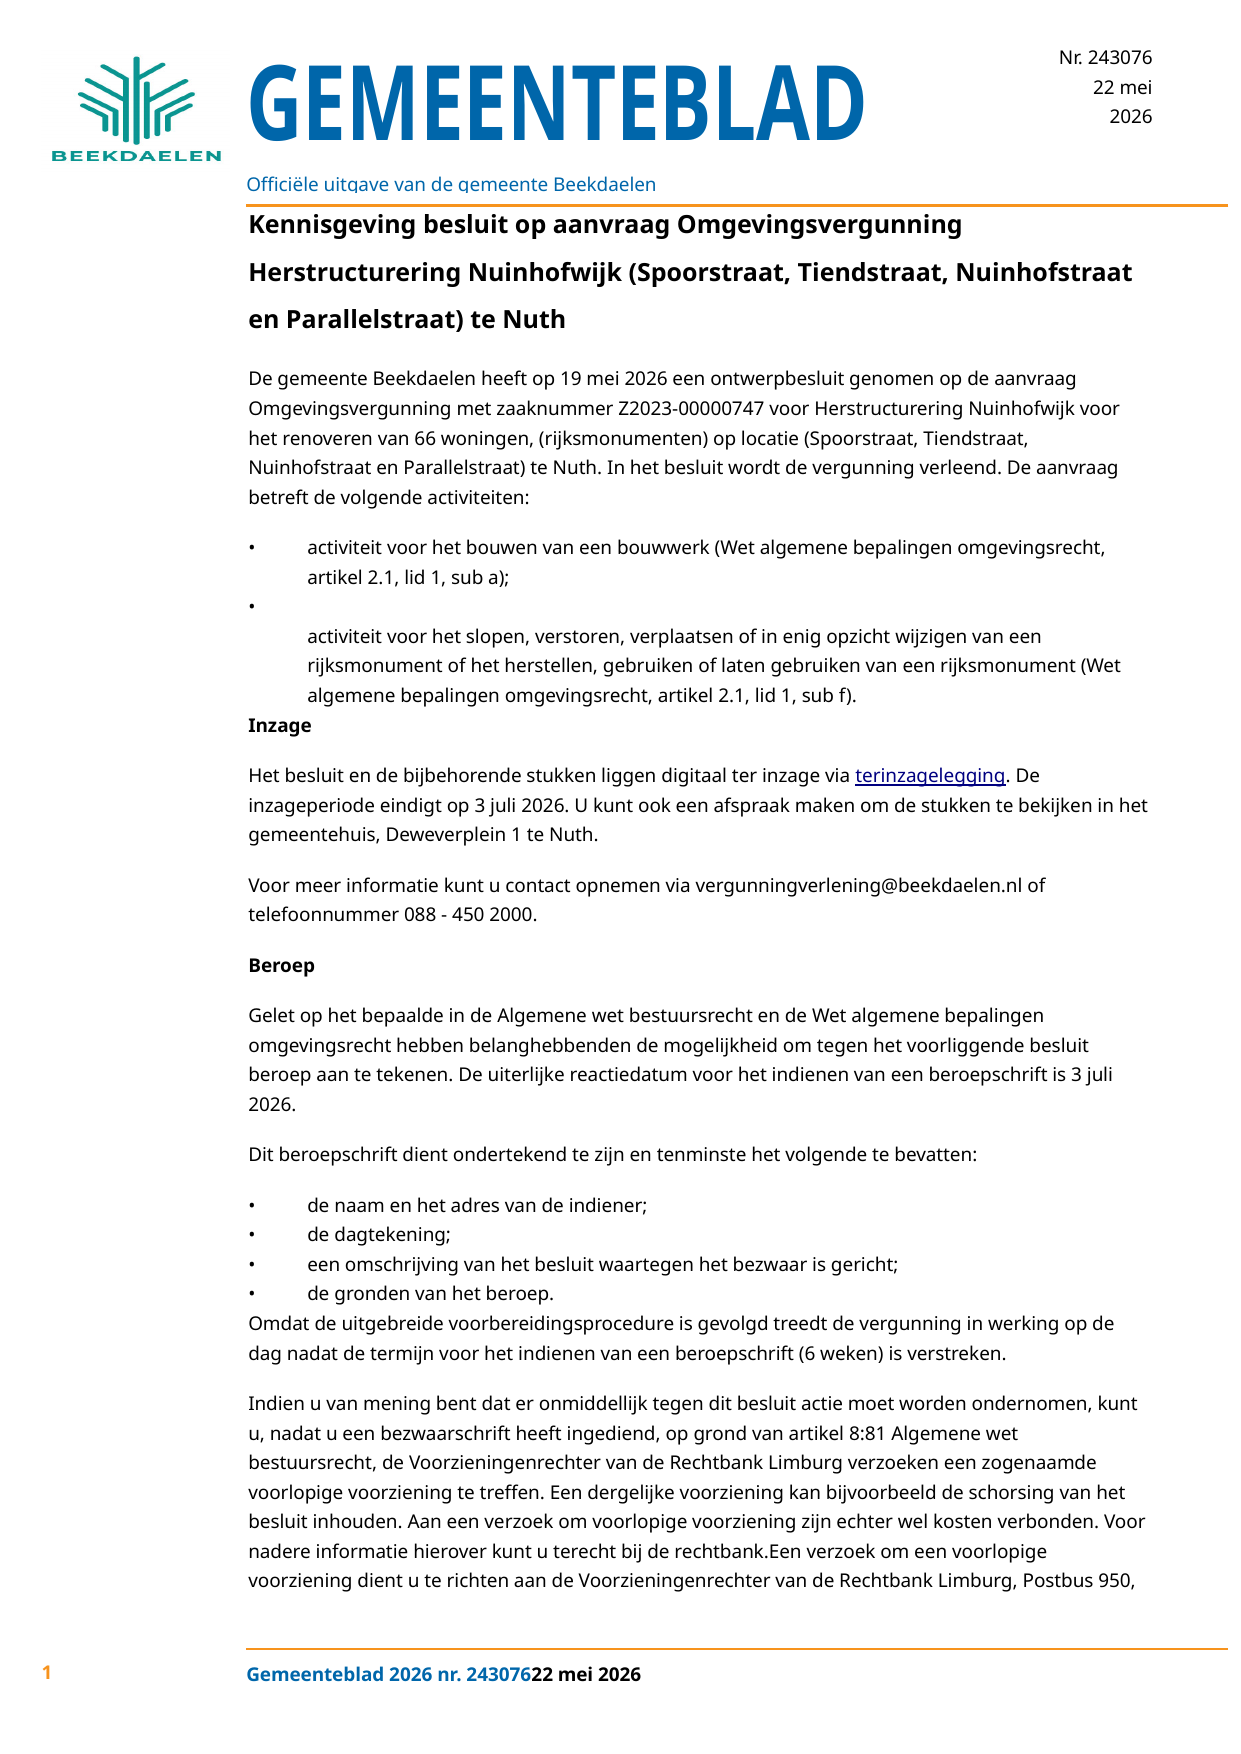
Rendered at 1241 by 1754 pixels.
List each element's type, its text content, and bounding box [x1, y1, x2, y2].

text Omdat de uitgebreide voorbereidingsprocedure is gevolgd treedt de vergunning in werking op de dag nadat de termijn voor het indienen van een beroepschrift (6 weken) is verstreken. [248, 1310, 1152, 1365]
text Beroep [248, 952, 1152, 977]
text Het besluit en de bijbehorende stukken liggen digitaal ter inzage via terinzagelegging. De inzageperiode eindigt op 3 juli 2026. U kunt ook een afspraak maken om de stukken te bekijken in het gemeentehuis, Deweverplein 1 te Nuth. [248, 762, 1152, 847]
list de dagtekening; [248, 1221, 1152, 1247]
list activiteit voor het slopen, verstoren, verplaatsen of in enig opzicht wijzigen van een rijksmonument of het herstellen, gebruiken of laten gebruiken van een rijksmonument (Wet algemene bepalingen omgevingsrecht, artikel 2.1, lid 1, sub f). [248, 623, 1152, 708]
list een omschrijving van het besluit waartegen het bezwaar is gericht; [248, 1251, 1152, 1277]
text Voor meer informatie kunt u contact opnemen via vergunningverlening@beekdaelen.nl of telefoonnummer 088 - 450 2000. [248, 872, 1152, 927]
text Indien u van mening bent dat er onmiddellijk tegen dit besluit actie moet worden ondernomen, kunt u, nadat u een bezwaarschrift heeft ingediend, op grond van artikel 8:81 Algemene wet bestuursrecht, de Voorzieningenrechter van de Rechtbank Limburg verzoeken een zogenaamde voorlopige voorziening te treffen. Een dergelijke voorziening kan bijvoorbeeld de schorsing van het besluit inhouden. Aan een verzoek om voorlopige voorziening zijn echter wel kosten verbonden. Voor nadere informatie hierover kunt u terecht bij de rechtbank.Een verzoek om een voorlopige voorziening dient u te richten aan de Voorzieningenrechter van de Rechtbank Limburg, Postbus 950, [248, 1390, 1152, 1593]
text Kennisgeving besluit op aanvraag Omgevingsvergunning Herstructurering Nuinhofwijk (Spoorstraat, Tiendstraat, Nuinhofstraat en Parallelstraat) te Nuth [248, 207, 1152, 336]
picture [41, 47, 231, 172]
text Dit beroepschrift dient ondertekend te zijn en tenminste het volgende te bevatten: [248, 1141, 1152, 1167]
list de gronden van het beroep. [248, 1281, 1152, 1306]
list de naam en het adres van de indiener; [248, 1192, 1152, 1217]
text Inzage [248, 712, 1152, 737]
text De gemeente Beekdaelen heeft op 19 mei 2026 een ontwerpbesluit genomen op de aanvraag Omgevingsvergunning met zaaknummer Z2023-00000747 voor Herstructurering Nuinhofwijk voor het renoveren van 66 woningen, (rijksmonumenten) op locatie (Spoorstraat, Tiendstraat, Nuinhofstraat en Parallelstraat) te Nuth. In het besluit wordt de vergunning verleend. De aanvraag betreft de volgende activiteiten: [248, 366, 1152, 509]
list activiteit voor het bouwen van een bouwwerk (Wet algemene bepalingen omgevingsrecht, artikel 2.1, lid 1, sub a); [248, 534, 1152, 589]
text Gelet op het bepaalde in ­de Al­ge­mene wet be­stuurs­recht en de Wet algemene bepalingen omgevingsrecht hebben belanghebbenden de mogelijkheid om tegen het voorliggende besluit beroep aan te tekenen. De uiterlijke reactiedatum voor het indienen van een beroepschrift is 3 juli 2026. [248, 1002, 1152, 1117]
